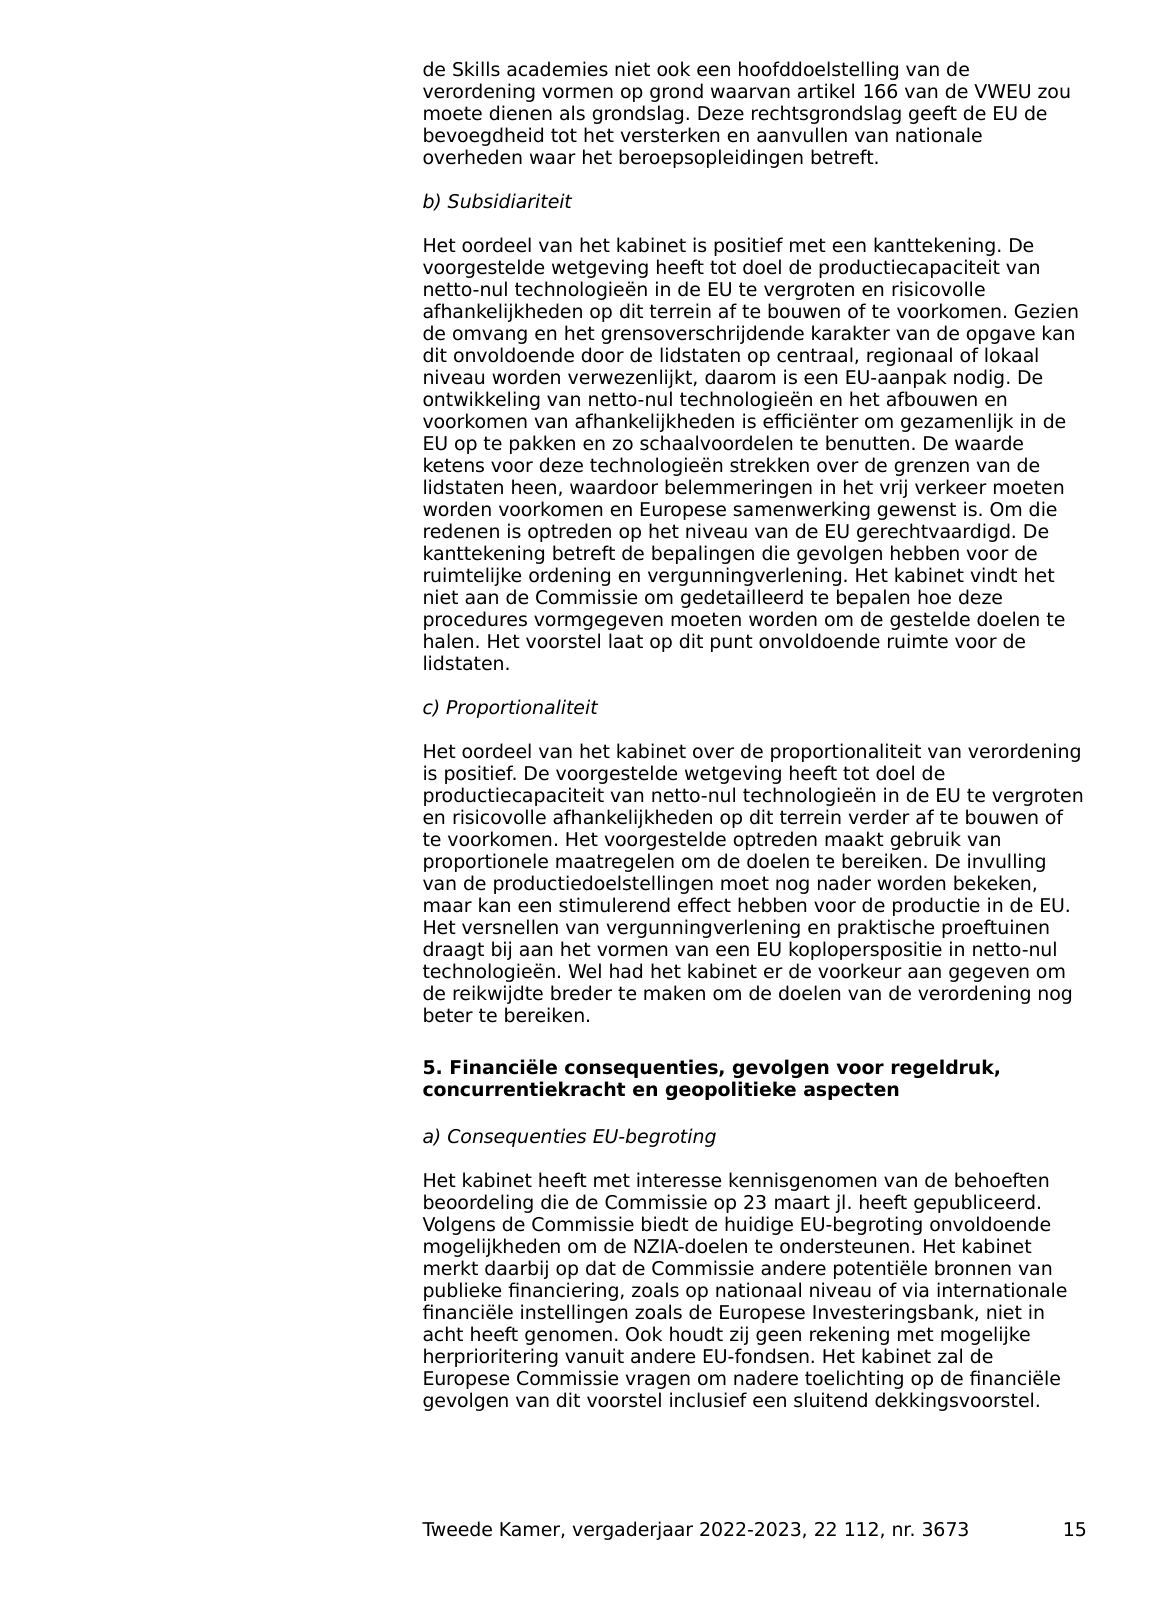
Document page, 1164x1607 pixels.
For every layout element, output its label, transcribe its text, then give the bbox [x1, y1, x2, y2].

subtitle c) Proportionaliteit [422, 697, 1087, 719]
text Het oordeel van het kabinet over de proportionaliteit van verordening is positief. De voorgestelde wetgeving heeft tot doel de productiecapaciteit van netto-nul technologieën in de EU te vergroten en risicovolle afhankelijkheden op dit terrein verder af te bouwen of te voorkomen. Het voorgestelde optreden maakt gebruik van proportionele maatregelen om de doelen te bereiken. De invulling van de productiedoelstellingen moet nog nader worden bekeken, maar kan een stimulerend effect hebben voor de productie in de EU. Het versnellen van vergunningverlening en praktische proeftuinen draagt bij aan het vormen van een EU koploperspositie in netto-nul technologieën. Wel had het kabinet er de voorkeur aan gegeven om de reikwijdte breder te maken om de doelen van de verordening nog beter te bereiken. [422, 741, 1087, 1027]
subtitle a) Consequenties EU-begroting [422, 1126, 1087, 1148]
text de Skills academies niet ook een hoofddoelstelling van de verordening vormen op grond waarvan artikel 166 van de VWEU zou moete dienen als grondslag. Deze rechtsgrondslag geeft de EU de bevoegdheid tot het versterken en aanvullen van nationale overheden waar het beroepsopleidingen betreft. [422, 59, 1087, 169]
subtitle b) Subsidiariteit [422, 191, 1087, 213]
text Het kabinet heeft met interesse kennisgenomen van de behoeften beoordeling die de Commissie op 23 maart jl. heeft gepubliceerd. Volgens de Commissie biedt de huidige EU-begroting onvoldoende mogelijkheden om de NZIA-doelen te ondersteunen. Het kabinet merkt daarbij op dat de Commissie andere potentiële bronnen van publieke financiering, zoals op nationaal niveau of via internationale financiële instellingen zoals de Europese Investeringsbank, niet in acht heeft genomen. Ook houdt zij geen rekening met mogelijke herprioritering vanuit andere EU-fondsen. Het kabinet zal de Europese Commissie vragen om nadere toelichting op de financiële gevolgen van dit voorstel inclusief een sluitend dekkingsvoorstel. [422, 1170, 1087, 1412]
text Het oordeel van het kabinet is positief met een kanttekening. De voorgestelde wetgeving heeft tot doel de productiecapaciteit van netto-nul technologieën in de EU te vergroten en risicovolle afhankelijkheden op dit terrein af te bouwen of te voorkomen. Gezien de omvang en het grensoverschrijdende karakter van de opgave kan dit onvoldoende door de lidstaten op centraal, regionaal of lokaal niveau worden verwezenlijkt, daarom is een EU-aanpak nodig. De ontwikkeling van netto-nul technologieën en het afbouwen en voorkomen van afhankelijkheden is efficiënter om gezamenlijk in de EU op te pakken en zo schaalvoordelen te benutten. De waarde ketens voor deze technologieën strekken over de grenzen van de lidstaten heen, waardoor belemmeringen in het vrij verkeer moeten worden voorkomen en Europese samenwerking gewenst is. Om die redenen is optreden op het niveau van de EU gerechtvaardigd. De kanttekening betreft de bepalingen die gevolgen hebben voor de ruimtelijke ordening en vergunningverlening. Het kabinet vindt het niet aan de Commissie om gedetailleerd te bepalen hoe deze procedures vormgegeven moeten worden om de gestelde doelen te halen. Het voorstel laat op dit punt onvoldoende ruimte voor de lidstaten. [422, 235, 1087, 675]
subtitle 5. Financiële consequenties, gevolgen voor regeldruk, concurrentiekracht en geopolitieke aspecten [422, 1057, 1087, 1101]
